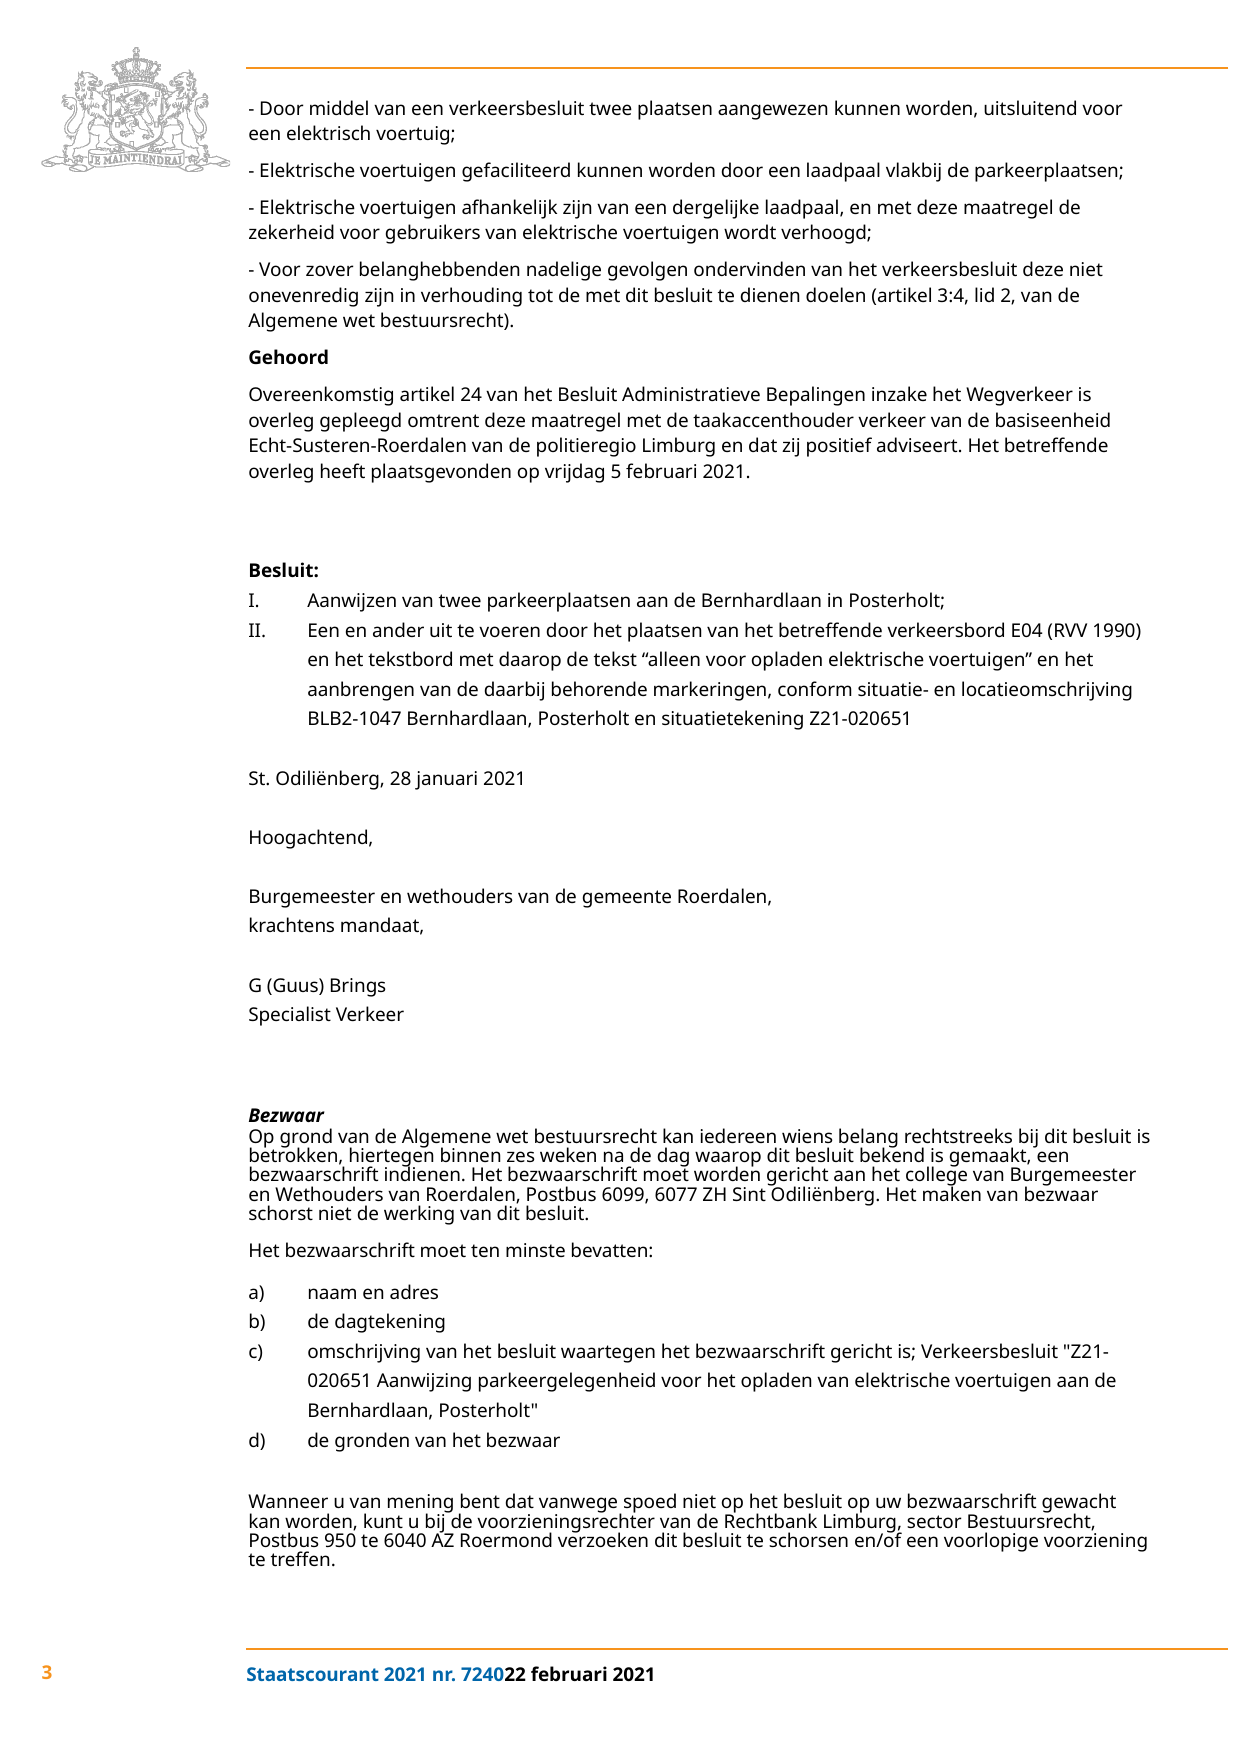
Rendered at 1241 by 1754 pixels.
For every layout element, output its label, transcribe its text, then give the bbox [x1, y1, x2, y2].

text Overeenkomstig artikel 24 van het Besluit Administratieve Bepalingen inzake het Wegverkeer is overleg gepleegd omtrent deze maatregel met de taakaccenthouder verkeer van de basiseenheid Echt-Susteren-Roerdalen van de politieregio Limburg en dat zij positief adviseert. Het betreffende overleg heeft plaatsgevonden op vrijdag 5 februari 2021. [248, 381, 1152, 484]
list de gronden van het bezwaar [248, 1427, 1152, 1452]
text Wanneer u van mening bent dat vanwege spoed niet op het besluit op uw bezwaarschrift gewacht kan worden, kunt u bij de voorzieningsrechter van de Rechtbank Limburg, sector Bestuursrecht, Postbus 950 te 6040 AZ Roermond verzoeken dit besluit te schorsen en/of een voorlopige voorziening te treffen. [248, 1493, 1152, 1570]
text Hoogachtend, [248, 824, 1152, 849]
list naam en adres [248, 1279, 1152, 1304]
list Een en ander uit te voeren door het plaatsen van het betreffende verkeersbord E04 (RVV 1990) en het tekstbord met daarop de tekst “alleen voor opladen elektrische voertuigen” en het aanbrengen van de daarbij behorende markeringen, conform situatie- en locatieomschrijving BLB2-1047 Bernhardlaan, Posterholt en situatietekening Z21-020651 [248, 617, 1152, 731]
text Besluit: [248, 558, 1152, 583]
text - Elektrische voertuigen gefaciliteerd kunnen worden door een laadpaal vlakbij de parkeerplaatsen; [248, 157, 1152, 183]
picture [41, 47, 231, 172]
list de dagtekening [248, 1308, 1152, 1334]
text - Elektrische voertuigen afhankelijk zijn van een dergelijke laadpaal, en met deze maatregel de zekerheid voor gebruikers van elektrische voertuigen wordt verhoogd; [248, 194, 1152, 245]
text Burgemeester en wethouders van de gemeente Roerdalen, [248, 883, 1152, 909]
list Aanwijzen van twee parkeerplaatsen aan de Bernhardlaan in Posterholt; [248, 587, 1152, 613]
text St. Odiliënberg, 28 januari 2021 [248, 765, 1152, 790]
text Specialist Verkeer [248, 1001, 1152, 1027]
text Het bezwaarschrift moet ten minste bevatten: [248, 1242, 1152, 1261]
text Gehoord [248, 344, 1152, 370]
text G (Guus) Brings [248, 972, 1152, 997]
text krachtens mandaat, [248, 913, 1152, 938]
text Bezwaar [248, 1102, 1152, 1128]
text - Voor zover belanghebbenden nadelige gevolgen ondervinden van het verkeersbesluit deze niet onevenredig zijn in verhouding tot de met dit besluit te dienen doelen (artikel 3:4, lid 2, van de Algemene wet bestuursrecht). [248, 256, 1152, 333]
list omschrijving van het besluit waartegen het bezwaarschrift gericht is; Verkeersbesluit "Z21-020651 Aanwijzing parkeergelegenheid voor het opladen van elektrische voertuigen aan de Bernhardlaan, Posterholt" [248, 1338, 1152, 1423]
text - Door middel van een verkeersbesluit twee plaatsen aangewezen kunnen worden, uitsluitend voor een elektrisch voertuig; [248, 95, 1152, 146]
text Op grond van de Algemene wet bestuursrecht kan iedereen wiens belang rechtstreeks bij dit besluit is betrokken, hiertegen binnen zes weken na de dag waarop dit besluit bekend is gemaakt, een bezwaarschrift indienen. Het bezwaarschrift moet worden gericht aan het college van Burgemeester en Wethouders van Roerdalen, Postbus 6099, 6077 ZH Sint Odiliënberg. Het maken van bezwaar schorst niet de werking van dit besluit. [248, 1128, 1152, 1224]
